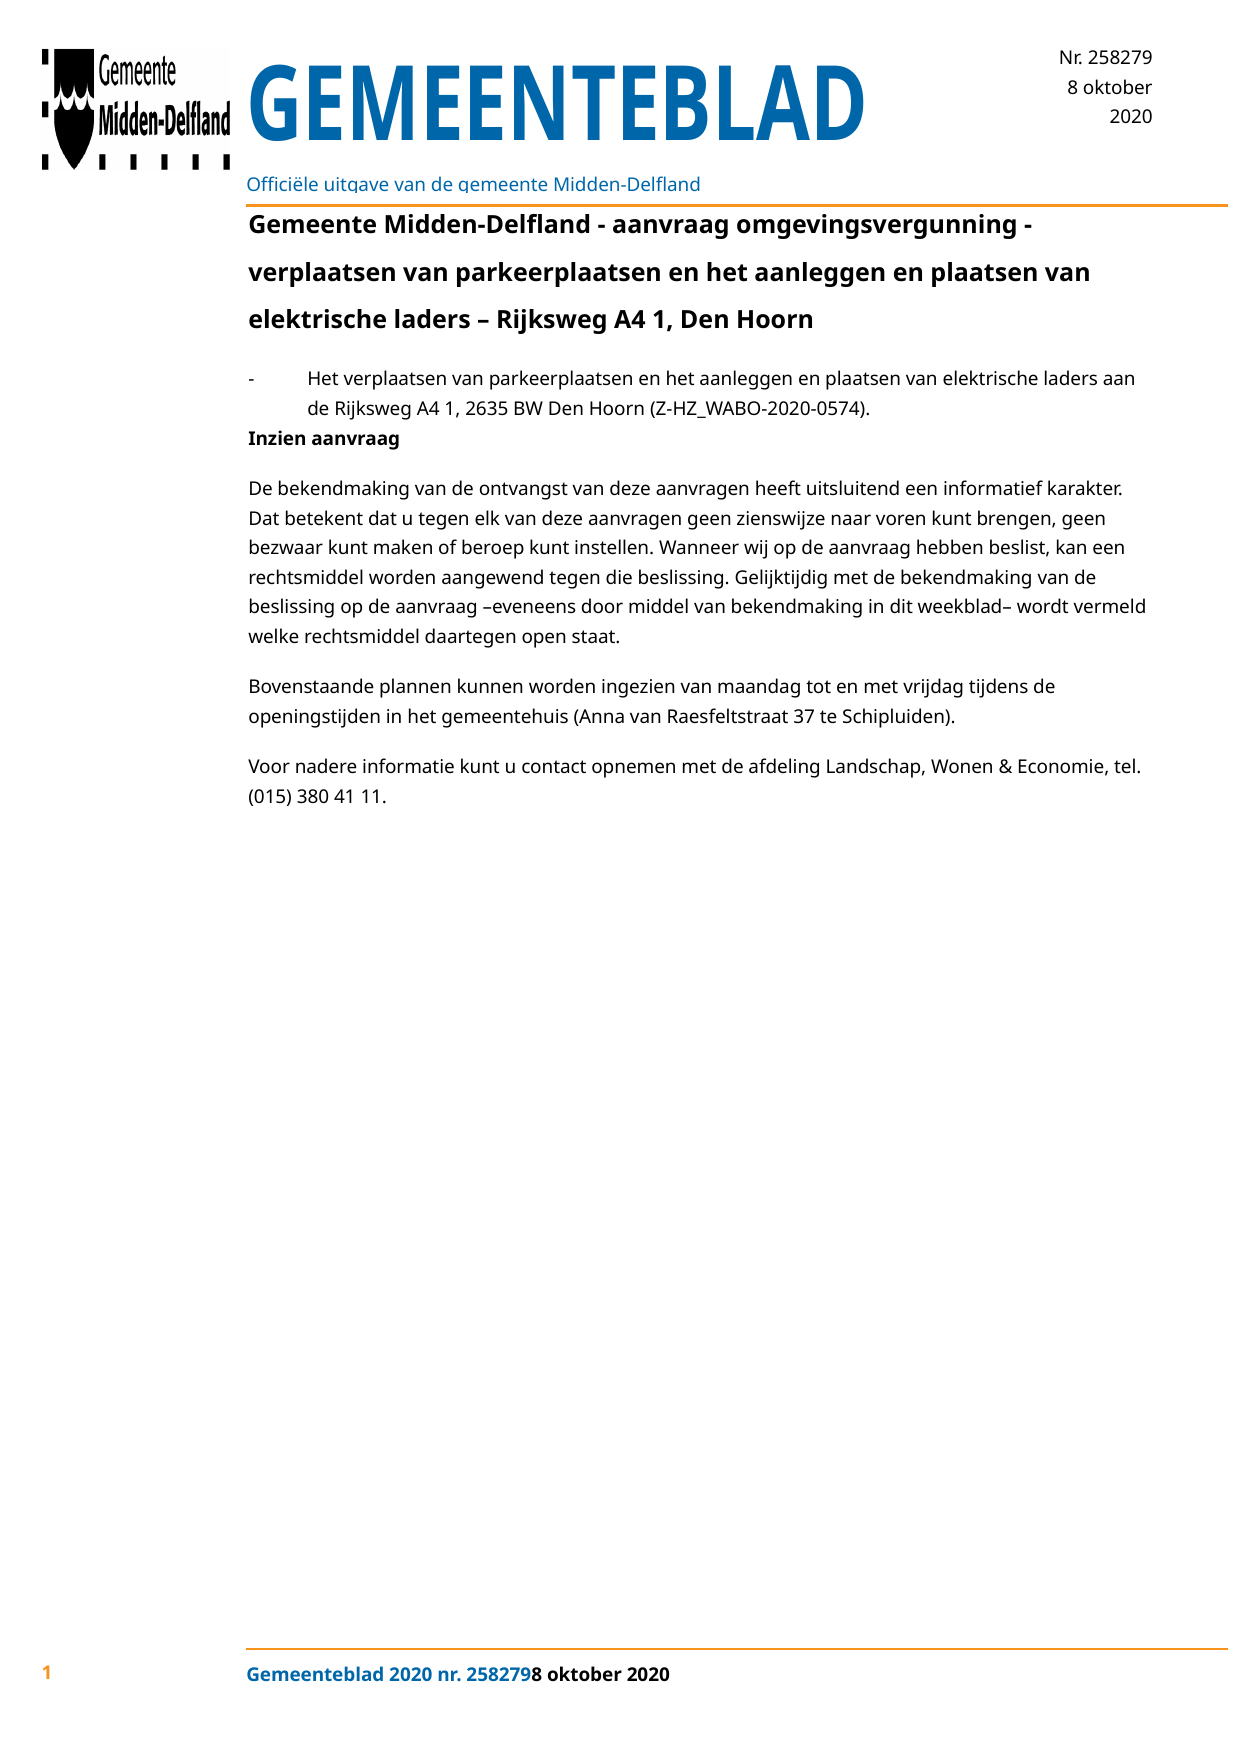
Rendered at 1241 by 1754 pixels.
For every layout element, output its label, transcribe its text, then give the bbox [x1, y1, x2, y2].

text Voor nadere informatie kunt u contact opnemen met de afdeling Landschap, Wonen & Economie, tel. (015) 380 41 11. [248, 753, 1152, 809]
picture [41, 47, 231, 172]
text Bovenstaande plannen kunnen worden ingezien van maandag tot en met vrijdag tijdens de openingstijden in het gemeentehuis (Anna van Raesfeltstraat 37 te Schipluiden). [248, 673, 1152, 729]
text Gemeente Midden-Delfland - aanvraag omgevingsvergunning - verplaatsen van parkeerplaatsen en het aanleggen en plaatsen van elektrische laders – Rijksweg A4 1, Den Hoorn [248, 207, 1152, 336]
text Inzien aanvraag [248, 425, 1152, 450]
text De bekendmaking van de ontvangst van deze aanvragen heeft uitsluitend een informatief karakter. Dat betekent dat u tegen elk van deze aanvragen geen zienswijze naar voren kunt brengen, geen bezwaar kunt maken of beroep kunt instellen. Wanneer wij op de aanvraag hebben beslist, kan een rechtsmiddel worden aangewend tegen die beslissing. Gelijktijdig met de bekendmaking van de beslissing op de aanvraag –eveneens door middel van bekendmaking in dit weekblad– wordt vermeld welke rechtsmiddel daartegen open staat. [248, 475, 1152, 649]
list Het verplaatsen van parkeerplaatsen en het aanleggen en plaatsen van elektrische laders aan de Rijksweg A4 1, 2635 BW Den Hoorn (Z-HZ_WABO-2020-0574). [248, 366, 1152, 421]
